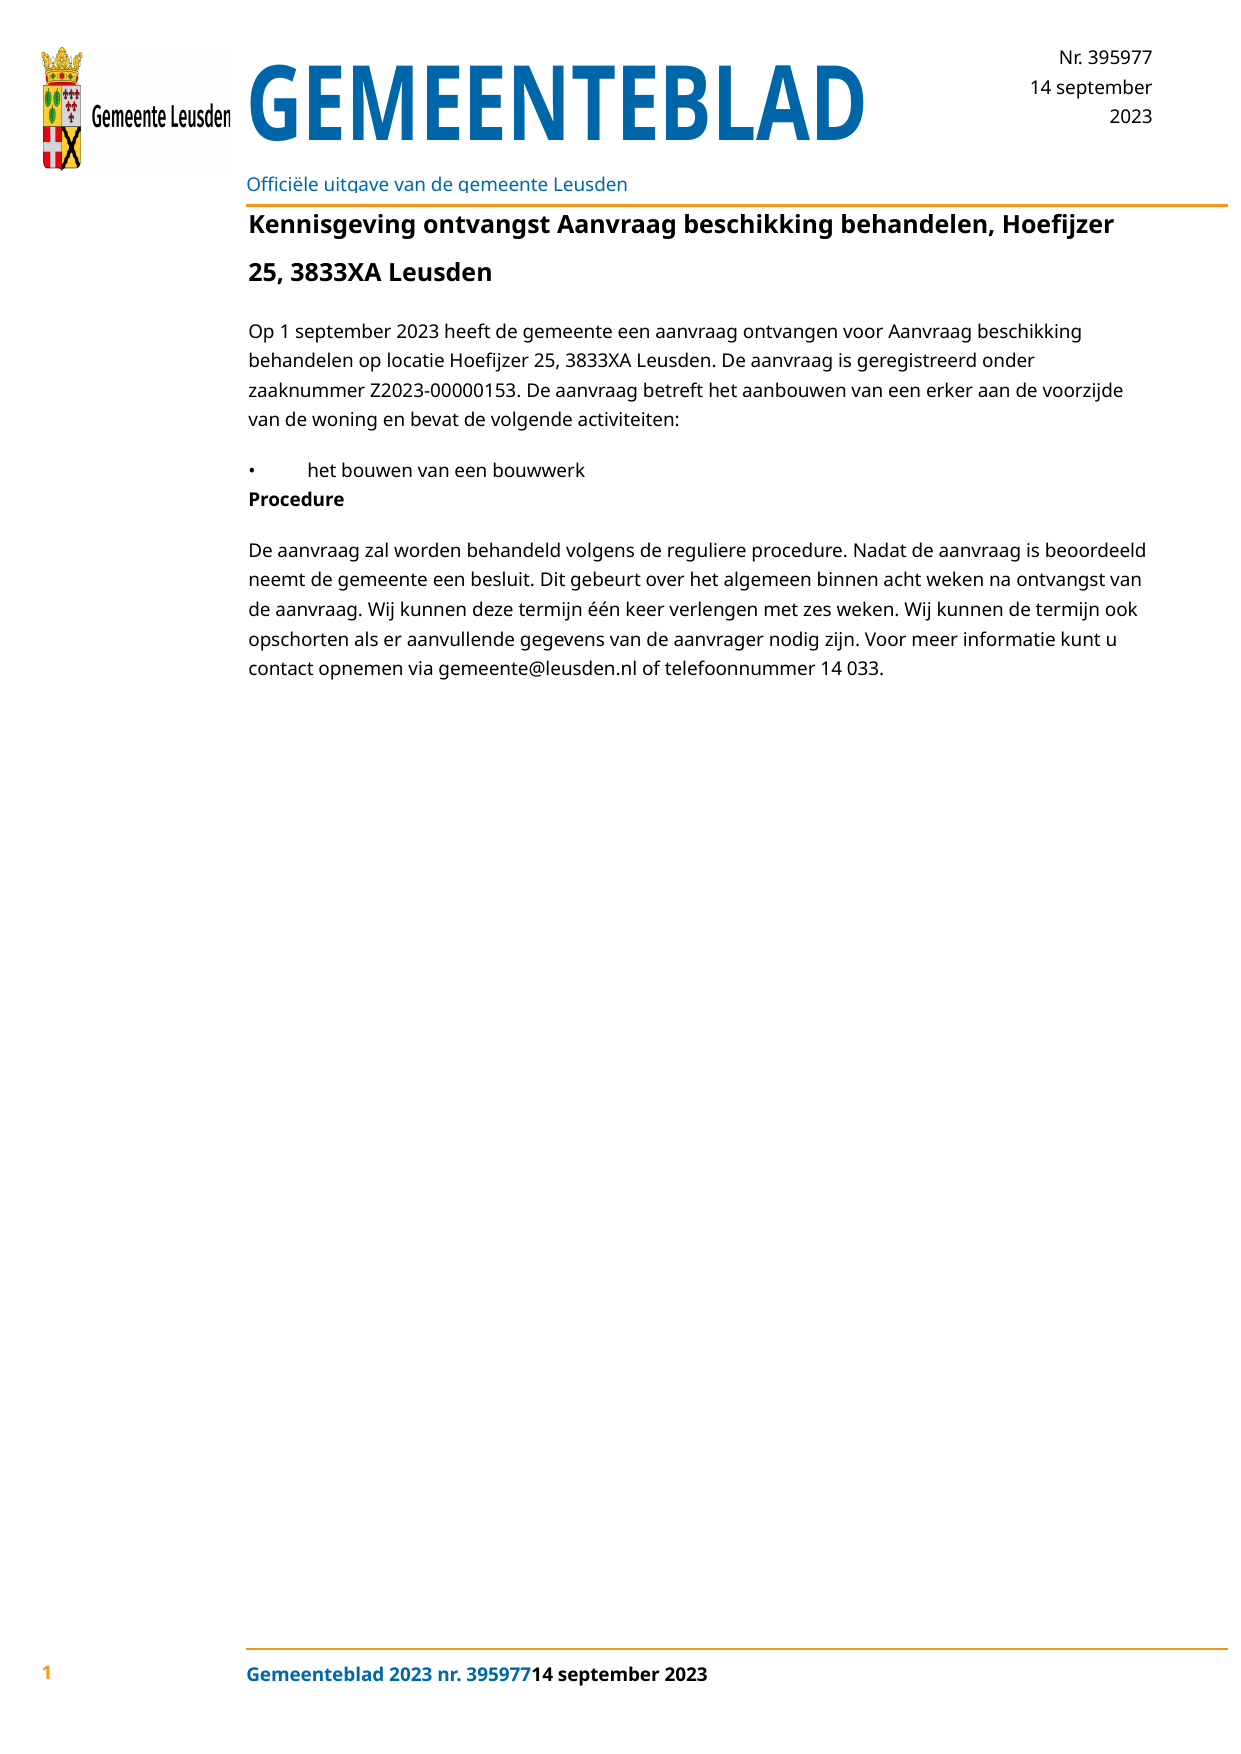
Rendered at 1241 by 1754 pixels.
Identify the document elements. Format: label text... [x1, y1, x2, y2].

picture [41, 47, 231, 172]
list het bouwen van een bouwwerk [248, 457, 1152, 483]
text Procedure [248, 487, 1152, 512]
text Kennisgeving ontvangst Aanvraag beschikking behandelen, Hoefijzer 25, 3833XA Leusden [248, 207, 1152, 288]
text Op 1 september 2023 heeft de gemeente een aanvraag ontvangen voor Aanvraag beschikking behandelen op locatie Hoefijzer 25, 3833XA Leusden. De aanvraag is geregistreerd onder zaaknummer Z2023-00000153. De aanvraag betreft het aanbouwen van een erker aan de voorzijde van de woning en bevat de volgende activiteiten: [248, 318, 1152, 432]
text De aanvraag zal worden behandeld volgens de reguliere procedure. Nadat de aanvraag is beoordeeld neemt de gemeente een besluit. Dit gebeurt over het algemeen binnen acht weken na ontvangst van de aanvraag. Wij kunnen deze termijn één keer verlengen met zes weken. Wij kunnen de termijn ook opschorten als er aanvullende gegevens van de aanvrager nodig zijn. Voor meer informatie kunt u contact opnemen via gemeente@leusden.nl of telefoonnummer 14 033. [248, 537, 1152, 681]
